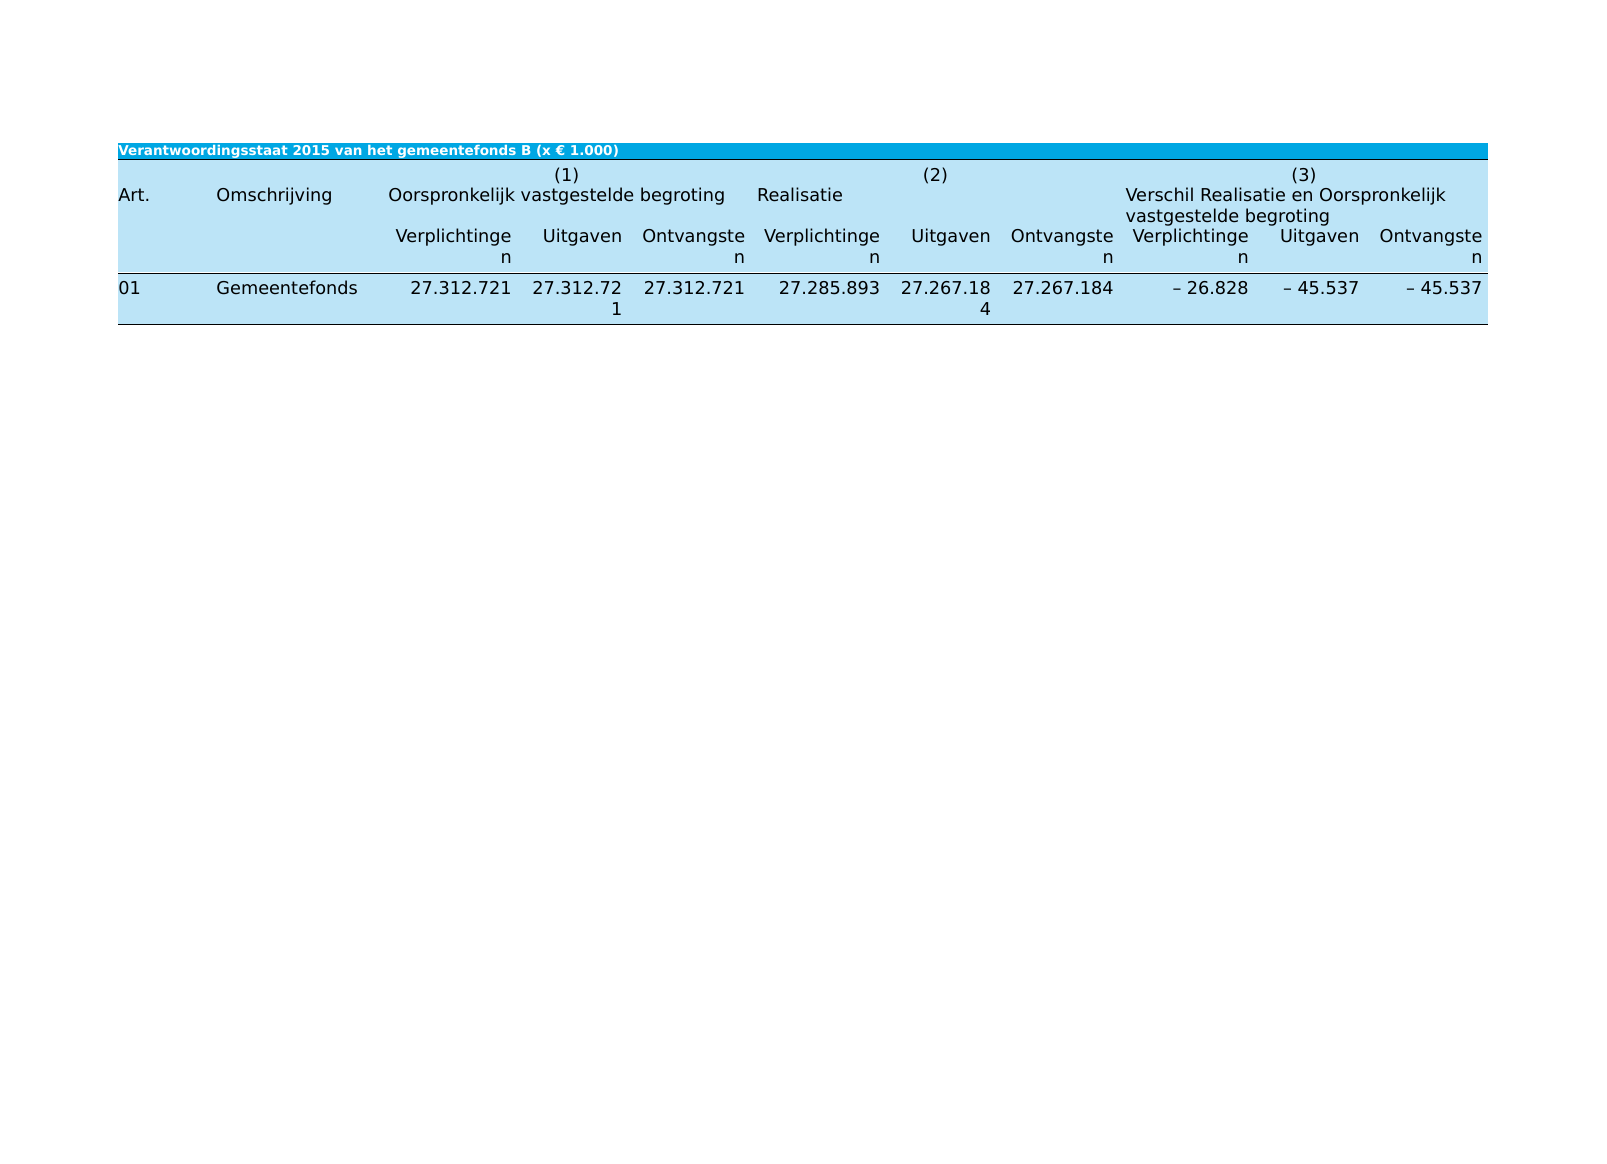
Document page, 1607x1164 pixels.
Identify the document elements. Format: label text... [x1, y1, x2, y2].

table_cell 27.312.721 [518, 274, 628, 324]
table_cell [118, 226, 210, 272]
table_cell Uitgaven [886, 226, 997, 272]
table_cell [210, 160, 382, 185]
table_cell Oorspronkelijk vastgestelde begroting [382, 185, 751, 226]
table_cell 27.267.184 [886, 274, 997, 324]
table_cell Ontvangsten [628, 226, 751, 272]
table_cell 27.267.184 [997, 274, 1119, 324]
table_cell (1) [382, 160, 751, 185]
table_cell 27.285.893 [751, 274, 886, 324]
table_cell 01 [118, 274, 210, 324]
table_cell Uitgaven [518, 226, 628, 272]
table_cell Verplichtingen [751, 226, 886, 272]
table_cell Verschil Realisatie en Oorspronkelijk vastgestelde begroting [1119, 185, 1488, 226]
table_cell [210, 226, 382, 272]
table_cell Art. [118, 185, 210, 226]
table_cell – 45.537 [1255, 274, 1365, 324]
table_cell Uitgaven [1255, 226, 1365, 272]
table_cell Realisatie [751, 185, 1119, 226]
table_cell Verplichtingen [382, 226, 517, 272]
table_cell Ontvangsten [997, 226, 1119, 272]
table_cell Ontvangsten [1365, 226, 1488, 272]
table_cell 27.312.721 [382, 274, 517, 324]
table_cell – 45.537 [1365, 274, 1488, 324]
table_cell 27.312.721 [628, 274, 751, 324]
table_header Verantwoordingsstaat 2015 van het gemeentefonds B (x € 1.000) [118, 143, 1488, 159]
table_cell Verplichtingen [1119, 226, 1254, 272]
table_cell (2) [751, 160, 1119, 185]
table_cell (3) [1119, 160, 1488, 185]
table_cell [118, 160, 210, 185]
table_cell Gemeentefonds [210, 274, 382, 324]
table_cell Omschrijving [210, 185, 382, 226]
table_cell – 26.828 [1119, 274, 1254, 324]
